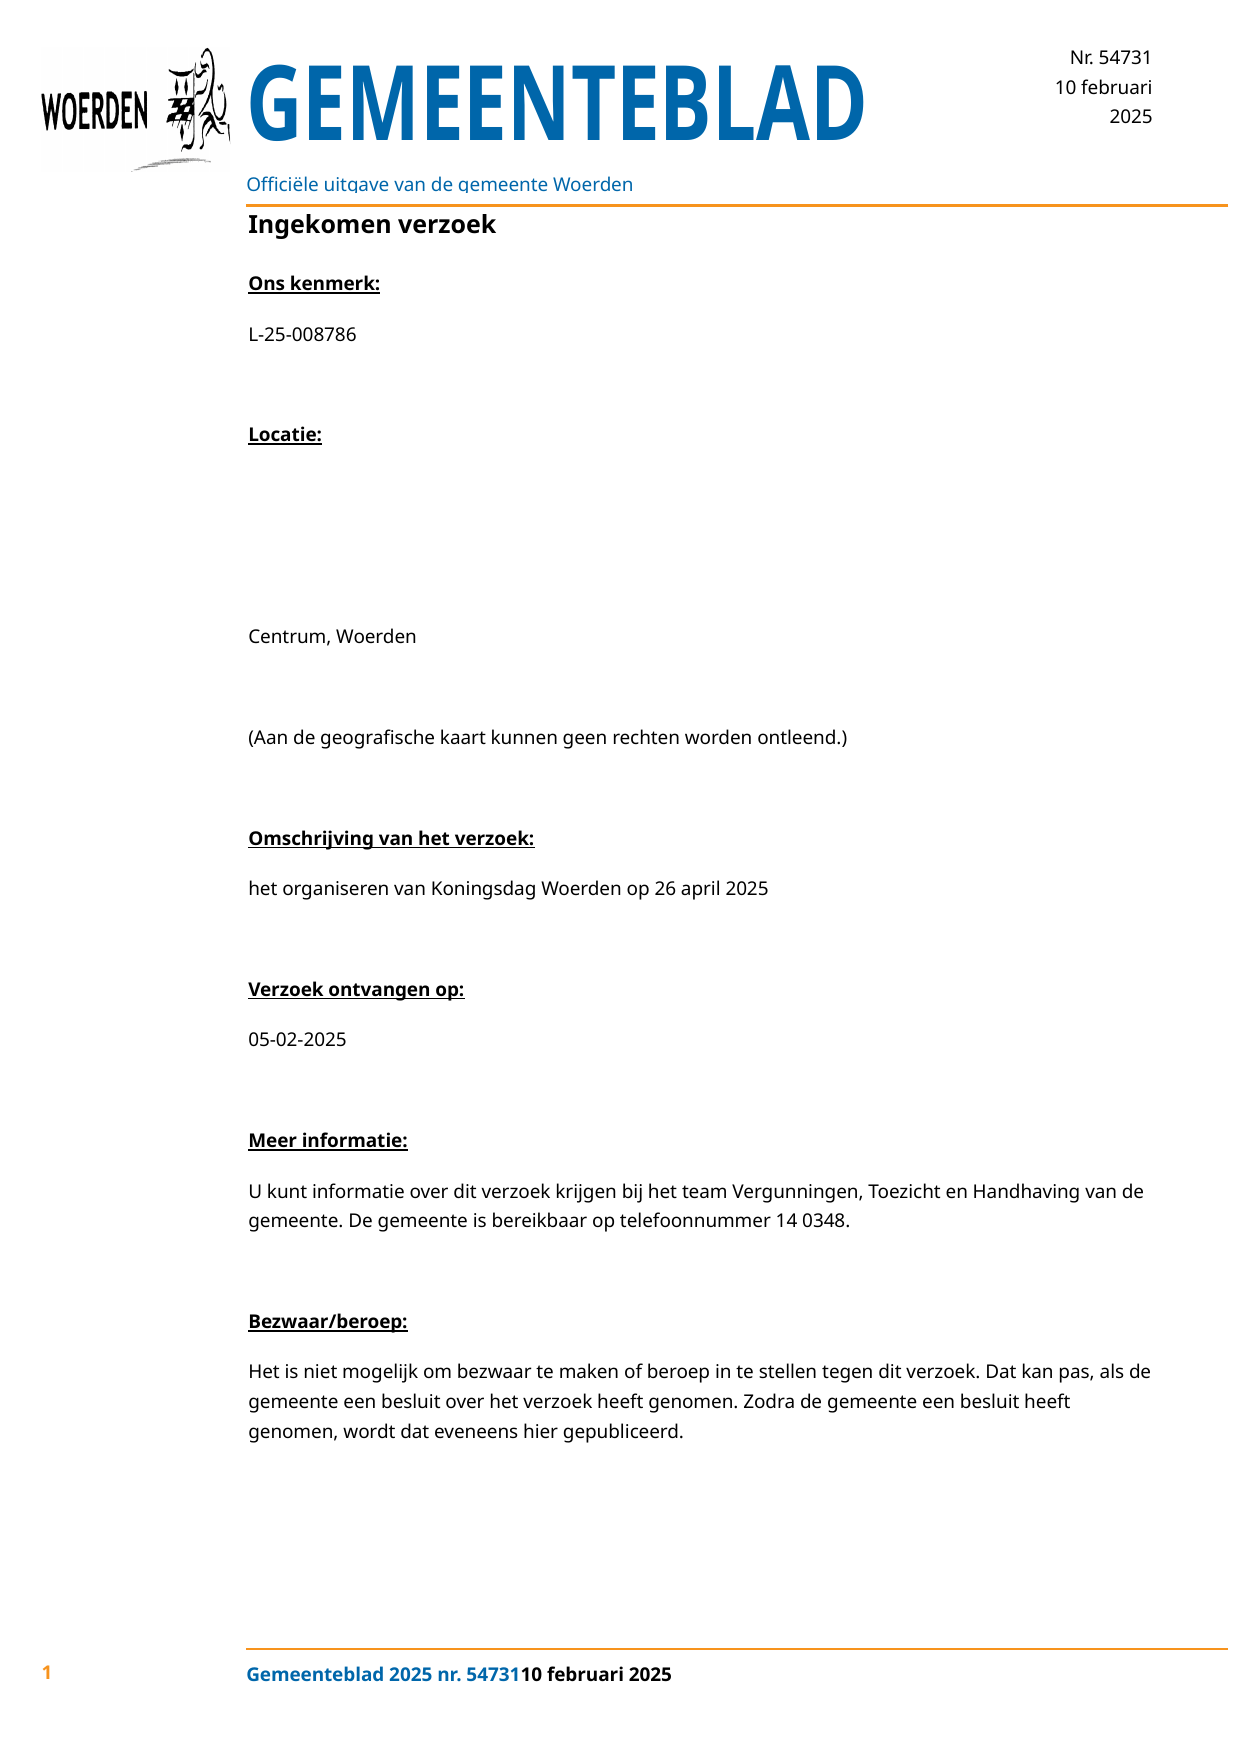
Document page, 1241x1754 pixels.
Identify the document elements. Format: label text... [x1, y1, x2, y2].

text Omschrijving van het verzoek: [248, 825, 1152, 851]
text Bezwaar/beroep: [248, 1308, 1152, 1334]
text het organiseren van Koningsdag Woerden op 26 april 2025 [248, 875, 1152, 901]
text Ons kenmerk: [248, 270, 1152, 296]
text L-25-008786 [248, 321, 1152, 346]
text Ingekomen verzoek [248, 207, 1152, 241]
text U kunt informatie over dit verzoek krijgen bij het team Vergunningen, Toezicht en Handhaving van de gemeente. De gemeente is bereikbaar op telefoonnummer 14 0348. [248, 1178, 1152, 1233]
text Verzoek ontvangen op: [248, 976, 1152, 1002]
text 05-02-2025 [248, 1027, 1152, 1052]
text Locatie: [248, 422, 1152, 447]
picture [41, 47, 231, 172]
text Het is niet mogelijk om bezwaar te maken of beroep in te stellen tegen dit verzoek. Dat kan pas, als de gemeente een besluit over het verzoek heeft genomen. Zodra de gemeente een besluit heeft genomen, wordt dat eveneens hier gepubliceerd. [248, 1359, 1152, 1443]
text (Aan de geografische kaart kunnen geen rechten worden ontleend.) [248, 724, 1152, 750]
text Centrum, Woerden [248, 623, 1152, 649]
text Meer informatie: [248, 1127, 1152, 1153]
